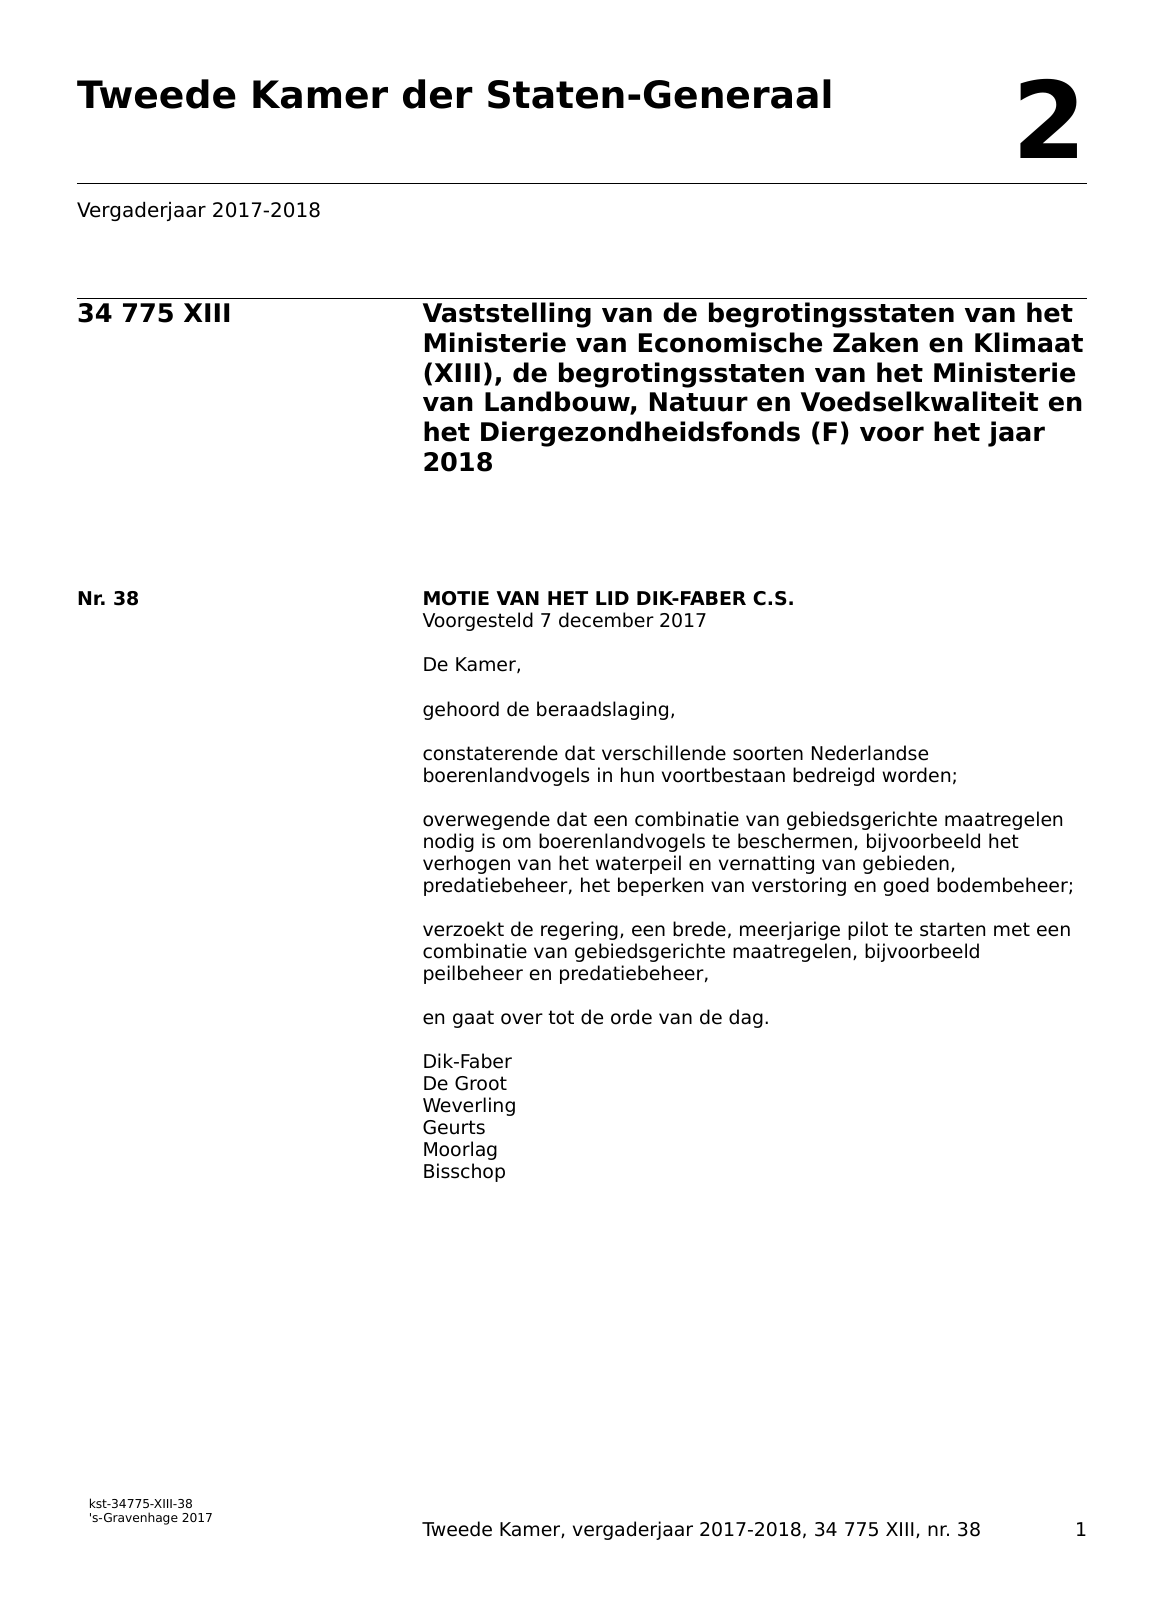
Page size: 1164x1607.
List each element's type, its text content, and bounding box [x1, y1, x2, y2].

text De Kamer, [422, 654, 1087, 676]
text overwegende dat een combinatie van gebiedsgerichte maatregelen nodig is om boerenlandvogels te beschermen, bijvoorbeeld het verhogen van het waterpeil en vernatting van gebieden, predatiebeheer, het beperken van verstoring en goed bodembeheer; [422, 809, 1087, 897]
subtitle 34 775 XIII Vaststelling van de begrotingsstaten van het Ministerie van Economische Zaken en Klimaat (XIII), de begrotingsstaten van het Ministerie van Landbouw, Natuur en Voedselkwaliteit en het Diergezondheidsfonds (F) voor het jaar 2018 [77, 299, 1087, 477]
text gehoord de beraadslaging, [422, 698, 1087, 720]
text verzoekt de regering, een brede, meerjarige pilot te starten met een combinatie van gebiedsgerichte maatregelen, bijvoorbeeld peilbeheer en predatiebeheer, [422, 919, 1087, 985]
text De Groot [422, 1073, 1087, 1095]
table_header 2 [886, 59, 1087, 183]
text constaterende dat verschillende soorten Nederlandse boerenlandvogels in hun voortbestaan bedreigd worden; [422, 743, 1087, 787]
text kst-34775-XIII-38 [88, 1497, 323, 1511]
text Bisschop [422, 1161, 1087, 1183]
table_header Tweede Kamer der Staten-Generaal [77, 59, 886, 183]
text Geurts [422, 1117, 1087, 1139]
text Moorlag [422, 1139, 1087, 1161]
text Weverling [422, 1095, 1087, 1117]
text 's-Gravenhage 2017 [88, 1511, 323, 1525]
text en gaat over tot de orde van de dag. [422, 1007, 1087, 1029]
subtitle Nr. 38 MOTIE VAN HET LID DIK-FABER C.S. [77, 588, 1087, 610]
text Voorgesteld 7 december 2017 [422, 610, 1087, 632]
text Dik-Faber [422, 1051, 1087, 1073]
table_cell Vergaderjaar 2017-2018 [77, 184, 1087, 298]
